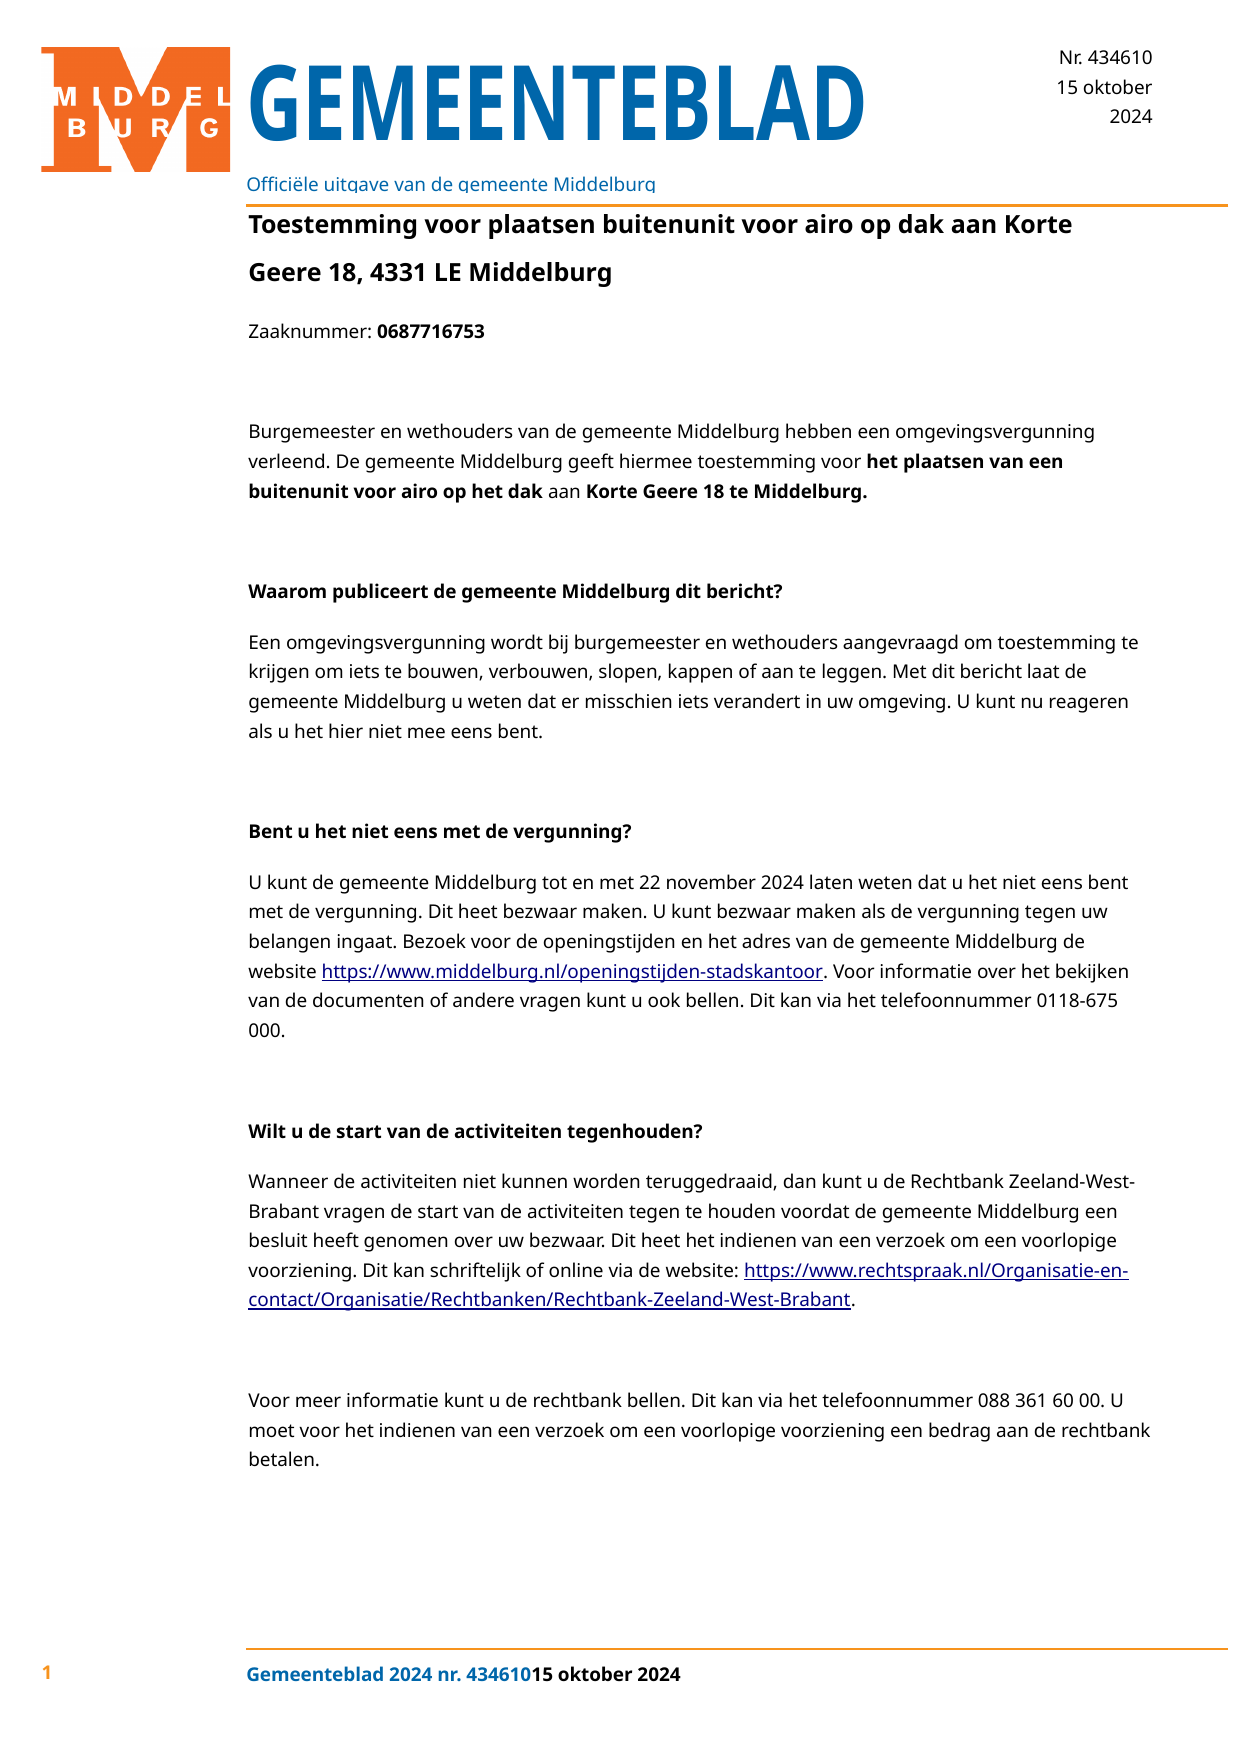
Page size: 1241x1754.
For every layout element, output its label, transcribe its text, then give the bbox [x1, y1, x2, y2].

text Burgemeester en wethouders van de gemeente Middelburg hebben een omgevingsvergunning verleend. De gemeente Middelburg geeft hiermee toestemming voor het plaatsen van een buitenunit voor airo op het dak aan Korte Geere 18 te Middelburg. [248, 419, 1152, 504]
text Wilt u de start van de activiteiten tegenhouden? [248, 1118, 1152, 1144]
text Waarom publiceert de gemeente Middelburg dit bericht? [248, 579, 1152, 604]
text Bent u het niet eens met de vergunning? [248, 819, 1152, 844]
picture [41, 47, 231, 172]
text Zaaknummer: 0687716753 [248, 318, 1152, 344]
text U kunt de gemeente Middelburg tot en met 22 november 2024 laten weten dat u het niet eens bent met de vergunning. Dit heet bezwaar maken. U kunt bezwaar maken als de vergunning tegen uw belangen ingaat. Bezoek voor de openingstijden en het adres van de gemeente Middelburg de website https://www.middelburg.nl/openingstijden-stadskantoor. Voor informatie over het bekijken van de documenten of andere vragen kunt u ook bellen. Dit kan via het telefoonnummer 0118-675 000. [248, 869, 1152, 1043]
text Toestemming voor plaatsen buitenunit voor airo op dak aan Korte Geere 18, 4331 LE Middelburg [248, 207, 1152, 288]
text Wanneer de activiteiten niet kunnen worden teruggedraaid, dan kunt u de Rechtbank Zeeland-West-Brabant vragen de start van de activiteiten tegen te houden voordat de gemeente Middelburg een besluit heeft genomen over uw bezwaar. Dit heet het indienen van een verzoek om een voorlopige voorziening. Dit kan schriftelijk of online via de website: https://www.rechtspraak.nl/Organisatie-en-contact/Organisatie/Rechtbanken/Rechtbank-Zeeland-West-Brabant. [248, 1168, 1152, 1312]
text Een omgevingsvergunning wordt bij burgemeester en wethouders aangevraagd om toestemming te krijgen om iets te bouwen, verbouwen, slopen, kappen of aan te leggen. Met dit bericht laat de gemeente Middelburg u weten dat er misschien iets verandert in uw omgeving. U kunt nu reageren als u het hier niet mee eens bent. [248, 629, 1152, 744]
text Voor meer informatie kunt u de rechtbank bellen. Dit kan via het telefoonnummer 088 361 60 00. U moet voor het indienen van een verzoek om een voorlopige voorziening een bedrag aan de rechtbank betalen. [248, 1387, 1152, 1472]
